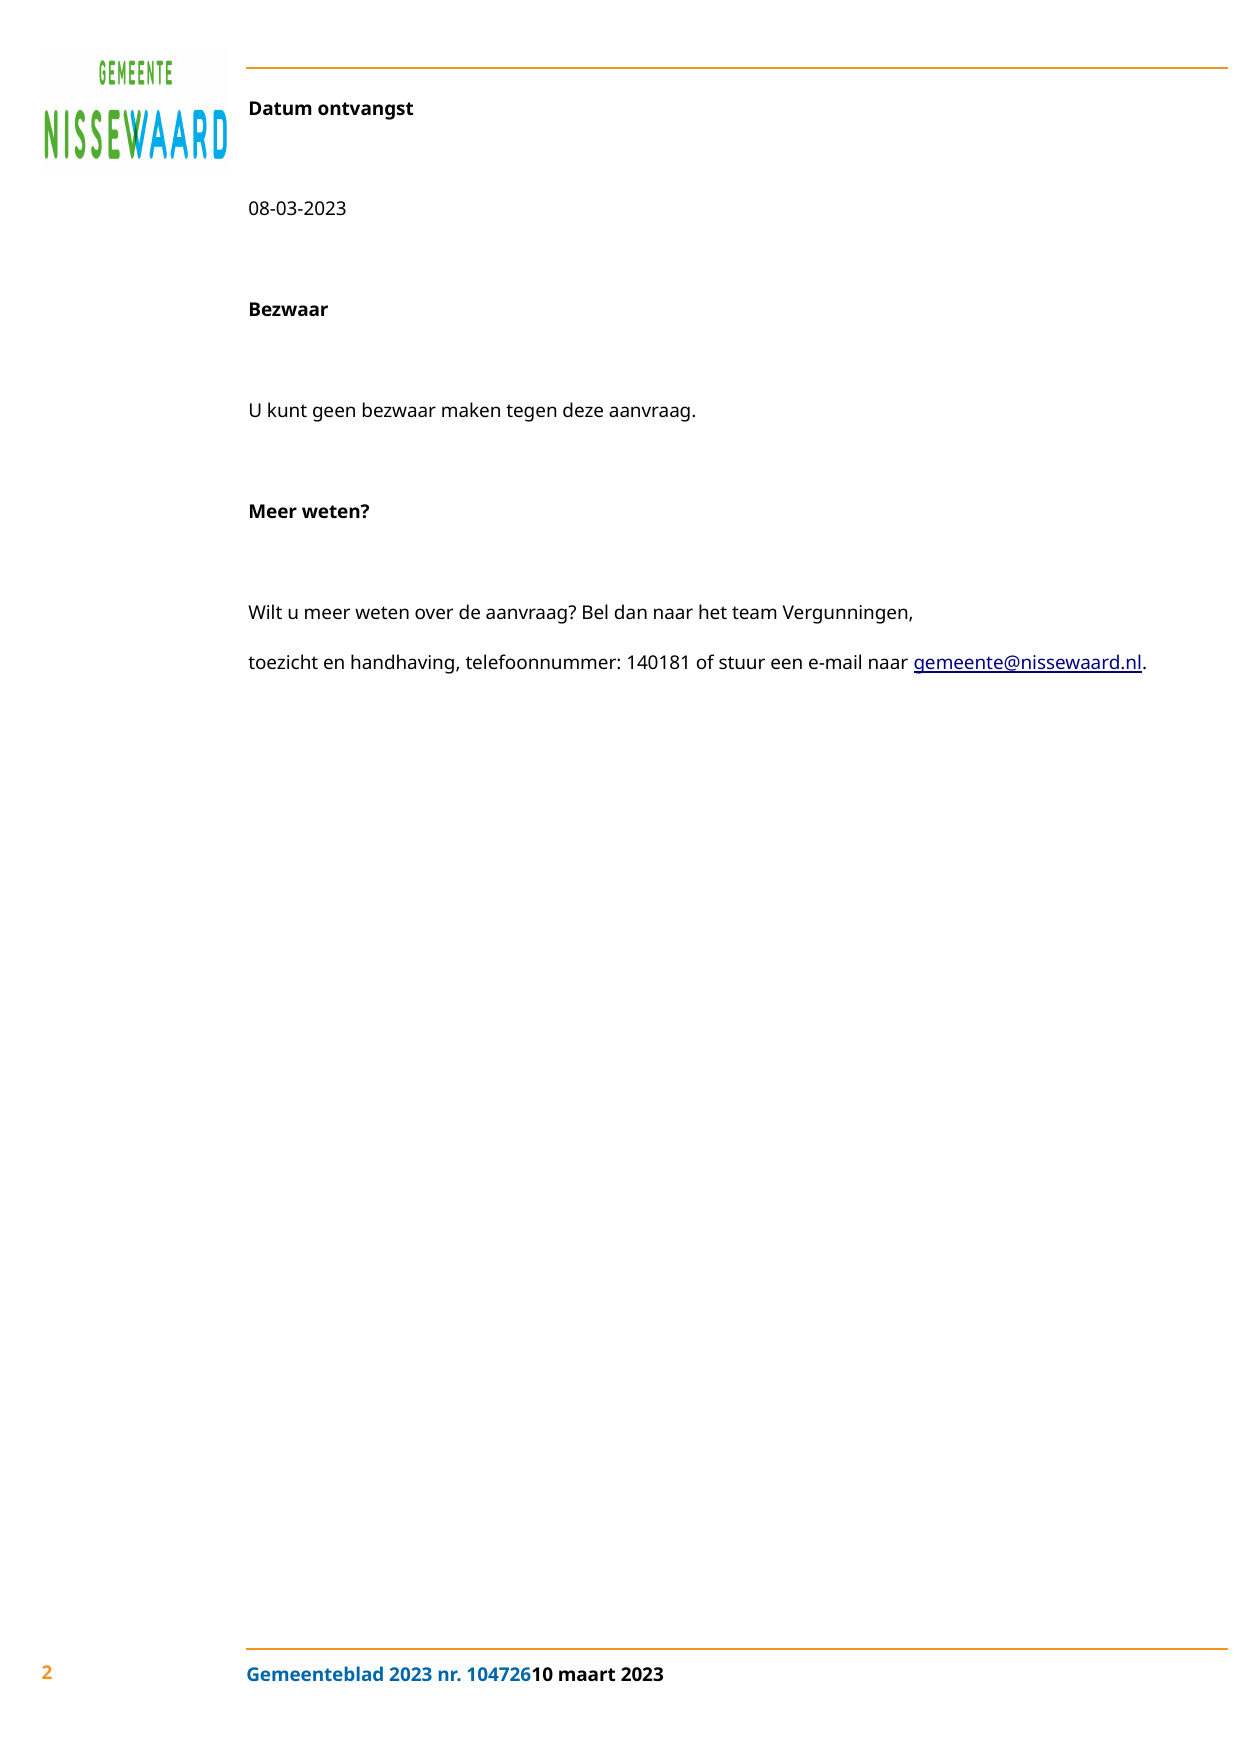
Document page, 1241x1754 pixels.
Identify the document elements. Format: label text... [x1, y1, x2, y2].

picture [41, 47, 231, 172]
text Bezwaar [248, 296, 1152, 322]
text Wilt u meer weten over de aanvraag? Bel dan naar het team Vergunningen, [248, 599, 1152, 625]
text U kunt geen bezwaar maken tegen deze aanvraag. [248, 397, 1152, 423]
text 08-03-2023 [248, 196, 1152, 221]
text toezicht en handhaving, telefoonnummer: 140181 of stuur een e-mail naar gemeente@nissewaard.nl. [248, 649, 1152, 675]
text Datum ontvangst [248, 95, 1152, 121]
text Meer weten? [248, 498, 1152, 524]
